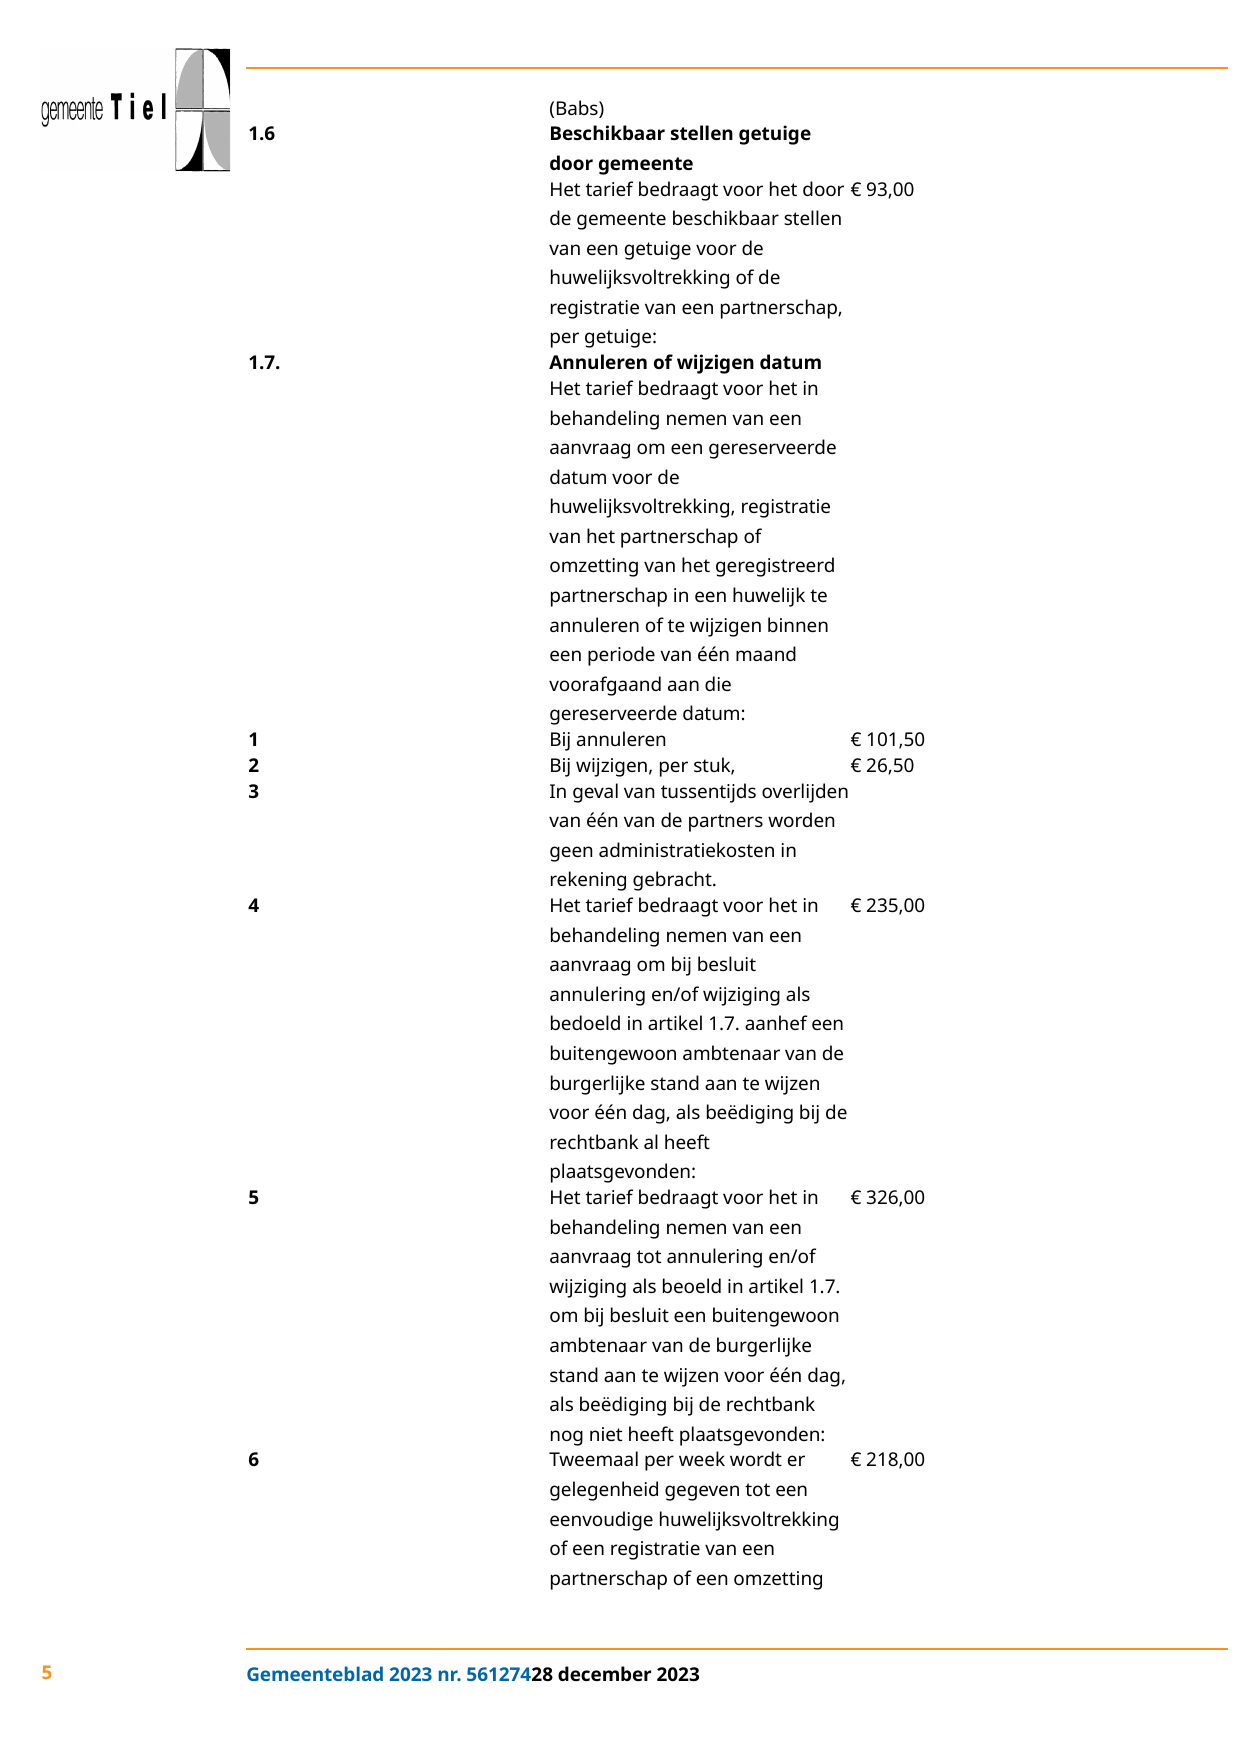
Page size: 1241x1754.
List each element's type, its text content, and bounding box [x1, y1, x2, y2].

table_cell 3 [248, 778, 549, 892]
picture [41, 47, 231, 172]
table_cell € 235,00 [850, 892, 1152, 1184]
table_cell Bij annuleren [549, 726, 850, 752]
table_cell 2 [248, 752, 549, 778]
table_cell [248, 95, 549, 121]
table_cell 5 [248, 1184, 549, 1447]
table_cell € 218,00 [850, 1447, 1152, 1591]
table_cell [850, 121, 1152, 176]
table_cell € 26,50 [850, 752, 1152, 778]
table_cell [248, 176, 549, 349]
table_cell € 326,00 [850, 1184, 1152, 1447]
table_cell In geval van tussentijds overlijden van één van de partners worden geen administratiekosten in rekening gebracht. [549, 778, 850, 892]
table_cell [850, 375, 1152, 726]
table_cell Het tarief bedraagt voor het door de gemeente beschikbaar stellen van een getuige voor de huwelijksvoltrekking of de registratie van een partnerschap, per getuige: [549, 176, 850, 349]
table_cell € 93,00 [850, 176, 1152, 349]
table_cell 1.6 [248, 121, 549, 176]
table_cell [850, 778, 1152, 892]
table_cell Bij wijzigen, per stuk, [549, 752, 850, 778]
table_cell € 101,50 [850, 726, 1152, 752]
table_cell (Babs) [549, 95, 850, 121]
table_cell 1.7. [248, 350, 549, 375]
table_cell Het tarief bedraagt voor het in behandeling nemen van een aanvraag om een gereserveerde datum voor de huwelijksvoltrekking, registratie van het partnerschap of omzetting van het geregistreerd partnerschap in een huwelijk te annuleren of te wijzigen binnen een periode van één maand voorafgaand aan die gereserveerde datum: [549, 375, 850, 726]
table_cell Beschikbaar stellen getuige door gemeente [549, 121, 850, 176]
table_cell Tweemaal per week wordt er gelegenheid gegeven tot een eenvoudige huwelijksvoltrekking of een registratie van een partnerschap of een omzetting [549, 1447, 850, 1591]
table_cell 6 [248, 1447, 549, 1591]
table_cell 4 [248, 892, 549, 1184]
table_cell 1 [248, 726, 549, 752]
table_cell Het tarief bedraagt voor het in behandeling nemen van een aanvraag om bij besluit annulering en/of wijziging als bedoeld in artikel 1.7. aanhef een buitengewoon ambtenaar van de burgerlijke stand aan te wijzen voor één dag, als beëdiging bij de rechtbank al heeft plaatsgevonden: [549, 892, 850, 1184]
table_cell [850, 350, 1152, 375]
table_cell [850, 95, 1152, 121]
table_cell Annuleren of wijzigen datum [549, 350, 850, 375]
table_cell [248, 375, 549, 726]
table_cell Het tarief bedraagt voor het in behandeling nemen van een aanvraag tot annulering en/of wijziging als beoeld in artikel 1.7. om bij besluit een buitengewoon ambtenaar van de burgerlijke stand aan te wijzen voor één dag, als beëdiging bij de rechtbank nog niet heeft plaatsgevonden: [549, 1184, 850, 1447]
